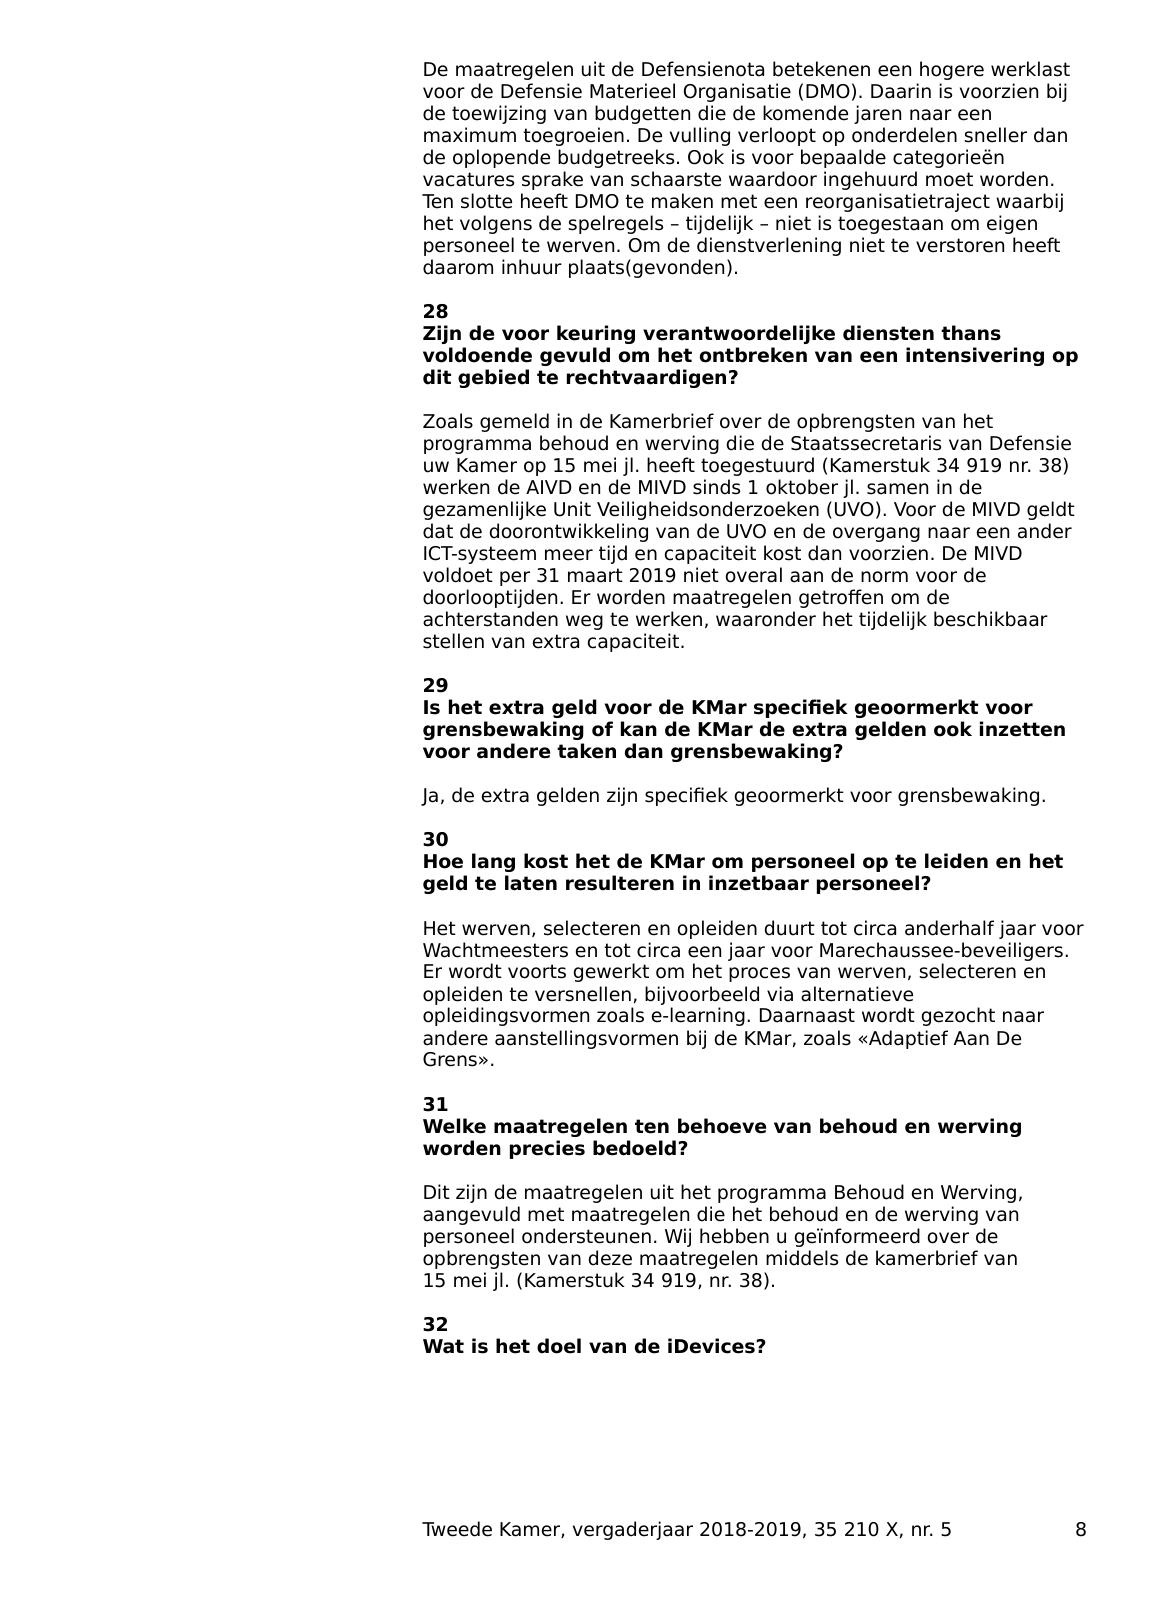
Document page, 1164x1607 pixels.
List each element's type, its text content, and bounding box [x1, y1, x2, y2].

text 28 [422, 301, 1087, 323]
text De maatregelen uit de Defensienota betekenen een hogere werklast voor de Defensie Materieel Organisatie (DMO). Daarin is voorzien bij de toewijzing van budgetten die de komende jaren naar een maximum toegroeien. De vulling verloopt op onderdelen sneller dan de oplopende budgetreeks. Ook is voor bepaalde categorieën vacatures sprake van schaarste waardoor ingehuurd moet worden. Ten slotte heeft DMO te maken met een reorganisatietraject waarbij het volgens de spelregels – tijdelijk – niet is toegestaan om eigen personeel te werven. Om de dienstverlening niet te verstoren heeft daarom inhuur plaats(gevonden). [422, 59, 1087, 279]
text Dit zijn de maatregelen uit het programma Behoud en Werving, aangevuld met maatregelen die het behoud en de werving van personeel ondersteunen. Wij hebben u geïnformeerd over de opbrengsten van deze maatregelen middels de kamerbrief van 15 mei jl. (Kamerstuk 34 919, nr. 38). [422, 1182, 1087, 1292]
text Het werven, selecteren en opleiden duurt tot circa anderhalf jaar voor Wachtmeesters en tot circa een jaar voor Marechaussee-beveiligers. Er wordt voorts gewerkt om het proces van werven, selecteren en opleiden te versnellen, bijvoorbeeld via alternatieve opleidingsvormen zoals e-learning. Daarnaast wordt gezocht naar andere aanstellingsvormen bij de KMar, zoals «Adaptief Aan De Grens». [422, 917, 1087, 1071]
text Welke maatregelen ten behoeve van behoud en werving worden precies bedoeld? [422, 1116, 1087, 1159]
text 30 [422, 829, 1087, 851]
text Zoals gemeld in de Kamerbrief over de opbrengsten van het programma behoud en werving die de Staatssecretaris van Defensie uw Kamer op 15 mei jl. heeft toegestuurd (Kamerstuk 34 919 nr. 38) werken de AIVD en de MIVD sinds 1 oktober jl. samen in de gezamenlijke Unit Veiligheidsonderzoeken (UVO). Voor de MIVD geldt dat de doorontwikkeling van de UVO en de overgang naar een ander ICT-systeem meer tijd en capaciteit kost dan voorzien. De MIVD voldoet per 31 maart 2019 niet overal aan de norm voor de doorlooptijden. Er worden maatregelen getroffen om de achterstanden weg te werken, waaronder het tijdelijk beschikbaar stellen van extra capaciteit. [422, 411, 1087, 653]
text 29 [422, 675, 1087, 697]
text 32 [422, 1314, 1087, 1336]
text Is het extra geld voor de KMar specifiek geoormerkt voor grensbewaking of kan de KMar de extra gelden ook inzetten voor andere taken dan grensbewaking? [422, 697, 1087, 763]
text Ja, de extra gelden zijn specifiek geoormerkt voor grensbewaking. [422, 785, 1087, 807]
text 31 [422, 1093, 1087, 1116]
text Zijn de voor keuring verantwoordelijke diensten thans voldoende gevuld om het ontbreken van een intensivering op dit gebied te rechtvaardigen? [422, 323, 1087, 389]
text Wat is het doel van de iDevices? [422, 1336, 1087, 1358]
text Hoe lang kost het de KMar om personeel op te leiden en het geld te laten resulteren in inzetbaar personeel? [422, 851, 1087, 895]
